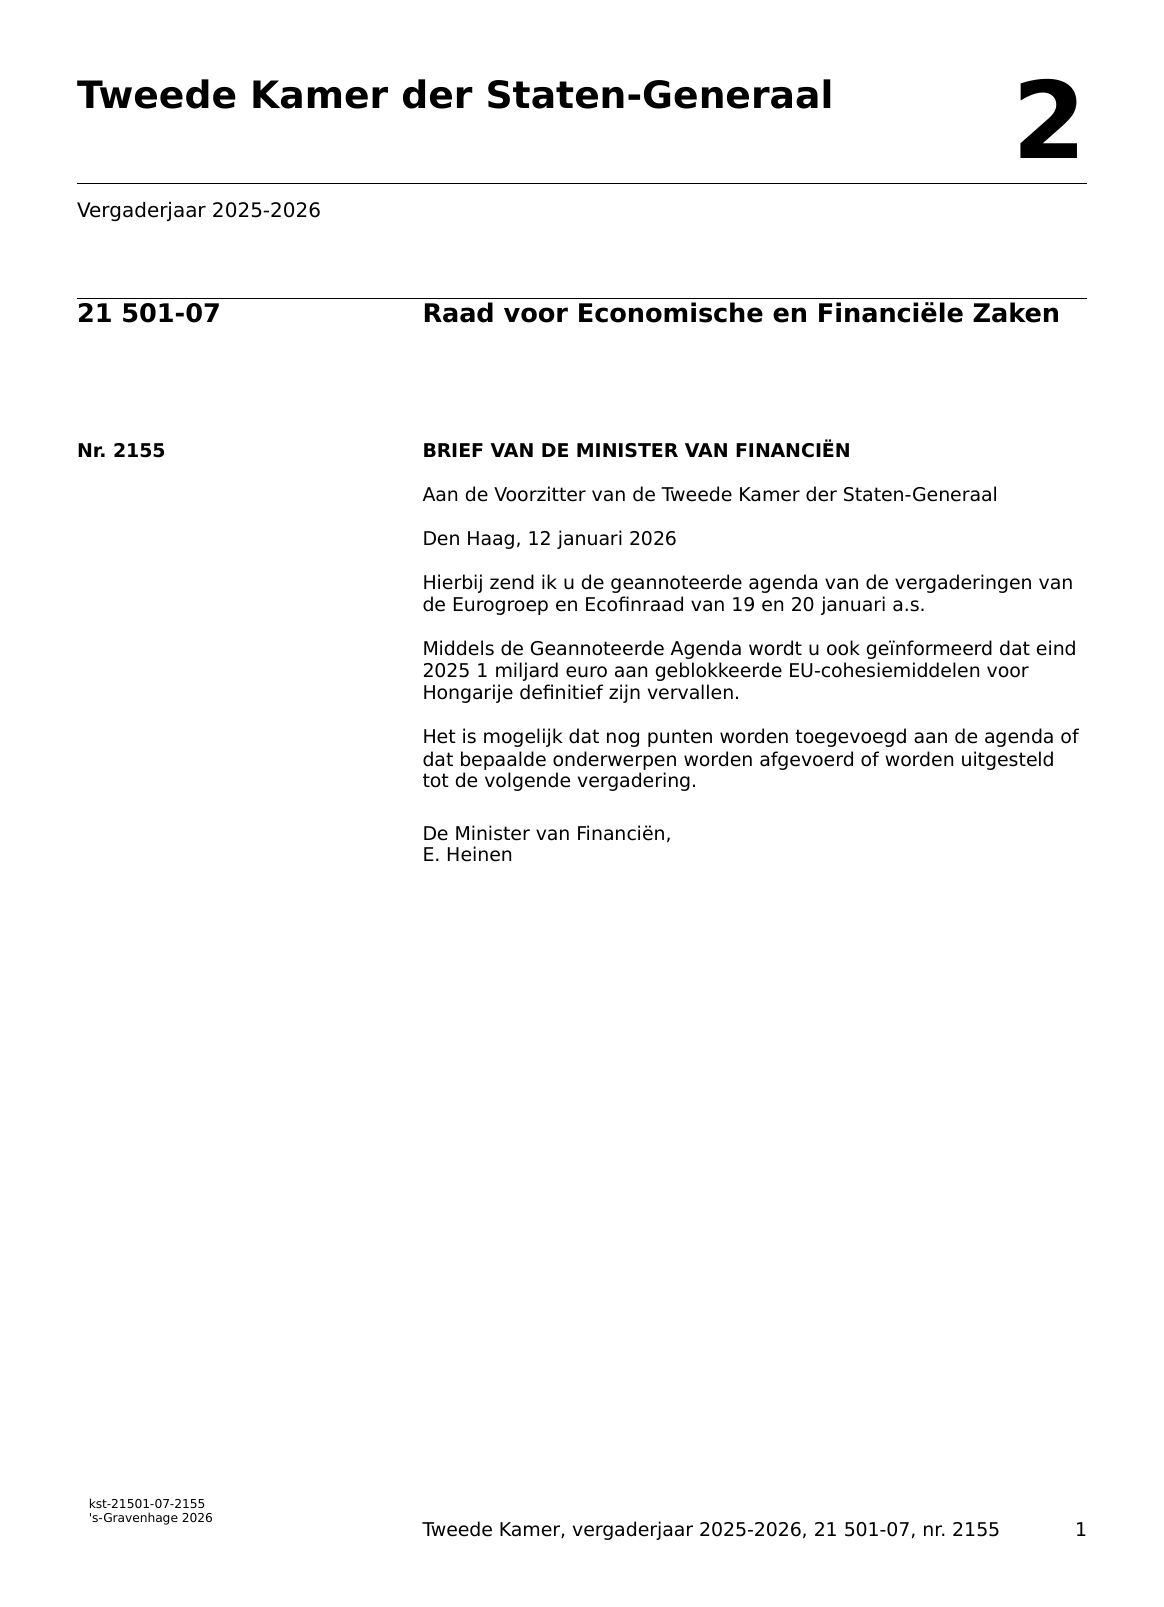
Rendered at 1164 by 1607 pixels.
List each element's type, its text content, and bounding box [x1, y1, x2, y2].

table_cell Vergaderjaar 2025-2026 [77, 184, 1087, 298]
subtitle 21 501-07 Raad voor Economische en Financiële Zaken [77, 299, 1087, 329]
text 's-Gravenhage 2026 [88, 1511, 323, 1525]
text Den Haag, 12 januari 2026 [422, 528, 1087, 550]
text kst-21501-07-2155 [88, 1497, 323, 1511]
table_header 2 [886, 59, 1087, 183]
text Middels de Geannoteerde Agenda wordt u ook geïnformeerd dat eind 2025 1 miljard euro aan geblokkeerde EU-cohesiemiddelen voor Hongarije definitief zijn vervallen. [422, 638, 1087, 704]
text Aan de Voorzitter van de Tweede Kamer der Staten-Generaal [422, 484, 1087, 506]
subtitle Nr. 2155 BRIEF VAN DE MINISTER VAN FINANCIËN [77, 440, 1087, 462]
text De Minister van Financiën, E. Heinen [422, 822, 1087, 866]
table_header Tweede Kamer der Staten-Generaal [77, 59, 886, 183]
text Hierbij zend ik u de geannoteerde agenda van de vergaderingen van de Eurogroep en Ecofinraad van 19 en 20 januari a.s. [422, 572, 1087, 616]
text Het is mogelijk dat nog punten worden toegevoegd aan de agenda of dat bepaalde onderwerpen worden afgevoerd of worden uitgesteld tot de volgende vergadering. [422, 726, 1087, 792]
